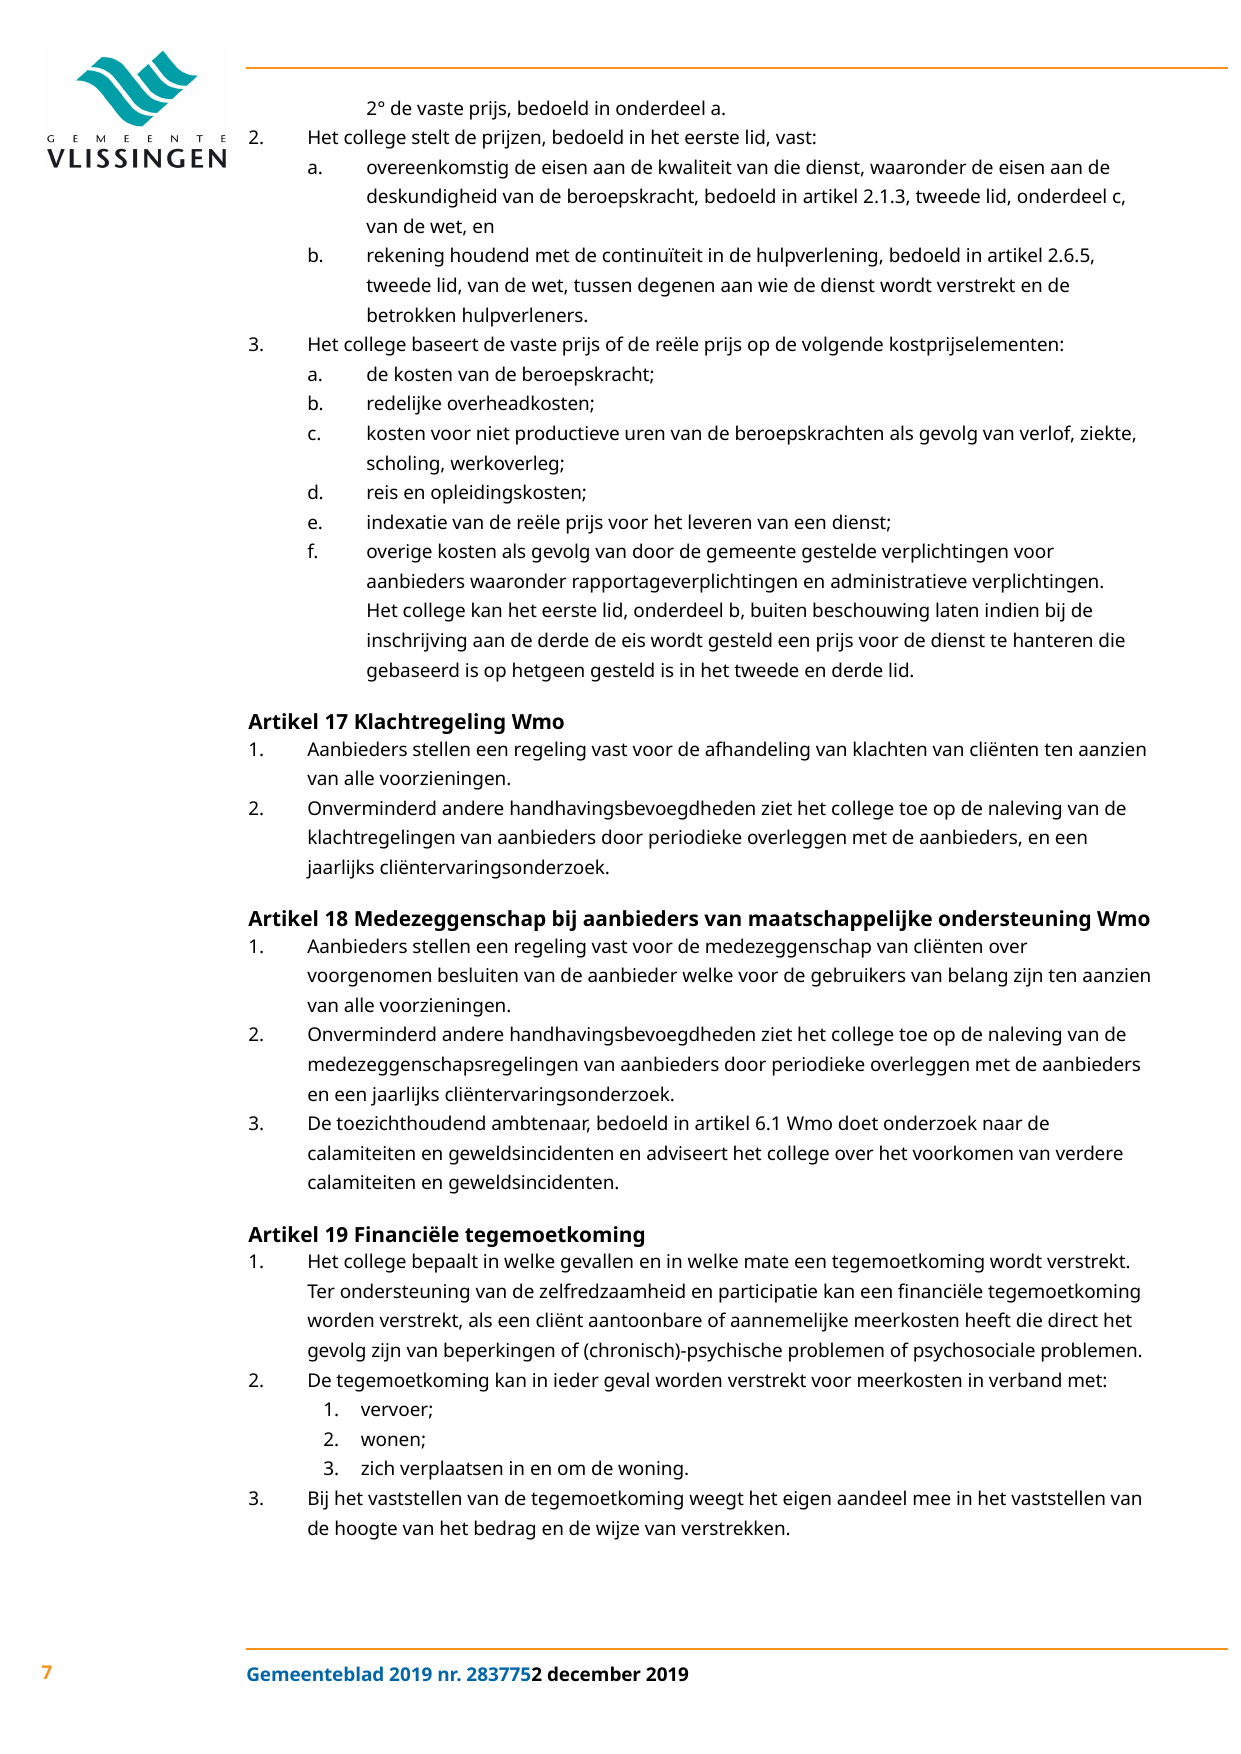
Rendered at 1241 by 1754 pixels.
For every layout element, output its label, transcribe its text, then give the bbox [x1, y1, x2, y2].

list Aanbieders stellen een regeling vast voor de afhandeling van klachten van cliënten ten aanzien van alle voorzieningen. [248, 736, 1152, 791]
list vervoer; [323, 1396, 1152, 1422]
list Het college stelt de prijzen, bedoeld in het eerste lid, vast: [248, 124, 1152, 150]
list kosten voor niet productieve uren van de beroepskrachten als gevolg van verlof, ziekte, scholing, werkoverleg; [307, 420, 1152, 476]
list De tegemoetkoming kan in ieder geval worden verstrekt voor meerkosten in verband met: [248, 1367, 1152, 1392]
text Artikel 19 Financiële tegemoetkoming [248, 1220, 1152, 1248]
list Het college bepaalt in welke gevallen en in welke mate een tegemoetkoming wordt verstrekt. Ter ondersteuning van de zelfredzaamheid en participatie kan een financiële tegemoetkoming worden verstrekt, als een cliënt aantoonbare of aannemelijke meerkosten heeft die direct het gevolg zijn van beperkingen of (chronisch)-psychische problemen of psychosociale problemen. [248, 1248, 1152, 1363]
list De toezichthoudend ambtenaar, bedoeld in artikel 6.1 Wmo doet onderzoek naar de calamiteiten en geweldsincidenten en adviseert het college over het voorkomen van verdere calamiteiten en geweldsincidenten. [248, 1110, 1152, 1195]
list Onverminderd andere handhavingsbevoegdheden ziet het college toe op de naleving van de klachtregelingen van aanbieders door periodieke overleggen met de aanbieders, en een jaarlijks cliëntervaringsonderzoek. [248, 795, 1152, 880]
list zich verplaatsen in en om de woning. [323, 1456, 1152, 1481]
list Het college kan het eerste lid, onderdeel b, buiten beschouwing laten indien bij de inschrijving aan de derde de eis wordt gesteld een prijs voor de dienst te hanteren die gebaseerd is op hetgeen gesteld is in het tweede en derde lid. [307, 598, 1152, 683]
list indexatie van de reële prijs voor het leveren van een dienst; [307, 509, 1152, 535]
list overige kosten als gevolg van door de gemeente gestelde verplichtingen voor aanbieders waaronder rapportageverplichtingen en administratieve verplichtingen. [307, 538, 1152, 594]
list Het college baseert de vaste prijs of de reële prijs op de volgende kostprijselementen: [248, 331, 1152, 357]
list de kosten van de beroepskracht; [307, 361, 1152, 387]
list Aanbieders stellen een regeling vast voor de medezeggenschap van cliënten over voorgenomen besluiten van de aanbieder welke voor de gebruikers van belang zijn ten aanzien van alle voorzieningen. [248, 933, 1152, 1018]
text Artikel 18 Medezeggenschap bij aanbieders van maatschappelijke ondersteuning Wmo [248, 904, 1152, 933]
text Artikel 17 Klachtregeling Wmo [248, 707, 1152, 736]
list wonen; [323, 1426, 1152, 1452]
picture [41, 47, 231, 172]
list rekening houdend met de continuïteit in de hulpverlening, bedoeld in artikel 2.6.5, tweede lid, van de wet, tussen degenen aan wie de dienst wordt verstrekt en de betrokken hulpverleners. [307, 243, 1152, 328]
list Onverminderd andere handhavingsbevoegdheden ziet het college toe op de naleving van de medezeggenschapsregelingen van aanbieders door periodieke overleggen met de aanbieders en een jaarlijks cliëntervaringsonderzoek. [248, 1022, 1152, 1107]
list redelijke overheadkosten; [307, 391, 1152, 416]
list Bij het vaststellen van de tegemoetkoming weegt het eigen aandeel mee in het vaststellen van de hoogte van het bedrag en de wijze van verstrekken. [248, 1485, 1152, 1540]
list overeenkomstig de eisen aan de kwaliteit van die dienst, waaronder de eisen aan de deskundigheid van de beroepskracht, bedoeld in artikel 2.1.3, tweede lid, onderdeel c, van de wet, en [307, 154, 1152, 239]
list 2° de vaste prijs, bedoeld in onderdeel a. [307, 95, 1152, 121]
list reis en opleidingskosten; [307, 479, 1152, 505]
